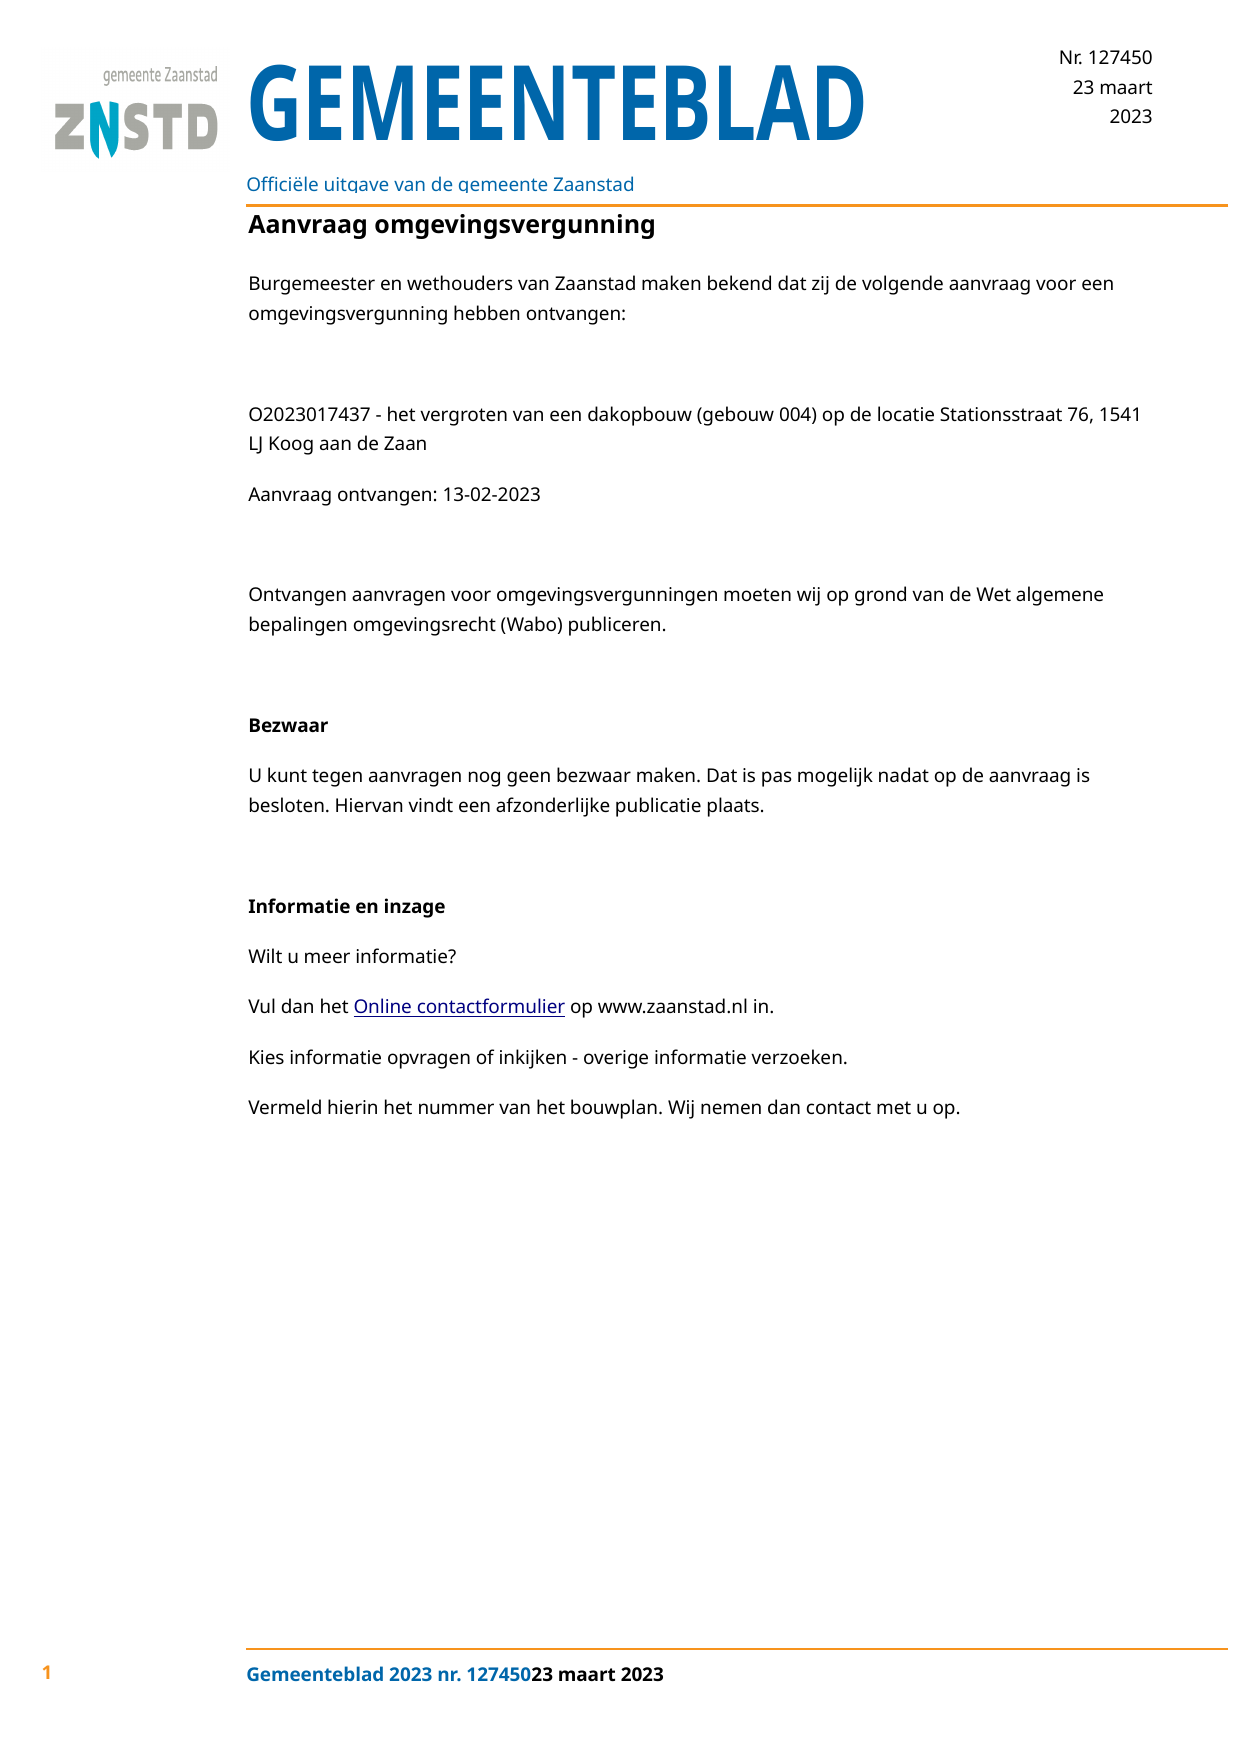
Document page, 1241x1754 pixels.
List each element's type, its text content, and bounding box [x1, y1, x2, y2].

text Vermeld hierin het nummer van het bouwplan. Wij nemen dan contact met u op. [248, 1094, 1152, 1120]
text Ontvangen aanvragen voor omgevingsvergunningen moeten wij op grond van de Wet algemene bepalingen omgevingsrecht (Wabo) publiceren. [248, 582, 1152, 637]
text Informatie en inzage [248, 893, 1152, 918]
text Wilt u meer informatie? [248, 943, 1152, 969]
text Aanvraag omgevingsvergunning [248, 207, 1152, 241]
text O2023017437 - het vergroten van een dakopbouw (gebouw 004) op de locatie Stationsstraat 76, 1541 LJ Koog aan de Zaan [248, 401, 1152, 456]
text Aanvraag ontvangen: 13-02-2023 [248, 481, 1152, 506]
text U kunt tegen aanvragen nog geen bezwaar maken. Dat is pas mogelijk nadat op de aanvraag is besloten. Hiervan vindt een afzonderlijke publicatie plaats. [248, 762, 1152, 818]
text Kies informatie opvragen of inkijken - overige informatie verzoeken. [248, 1044, 1152, 1070]
text Bezwaar [248, 712, 1152, 738]
text Vul dan het Online contactformulier op www.zaanstad.nl in. [248, 994, 1152, 1019]
picture [41, 47, 231, 172]
text Burgemeester en wethouders van Zaanstad maken bekend dat zij de volgende aanvraag voor een omgevingsvergunning hebben ontvangen: [248, 270, 1152, 326]
